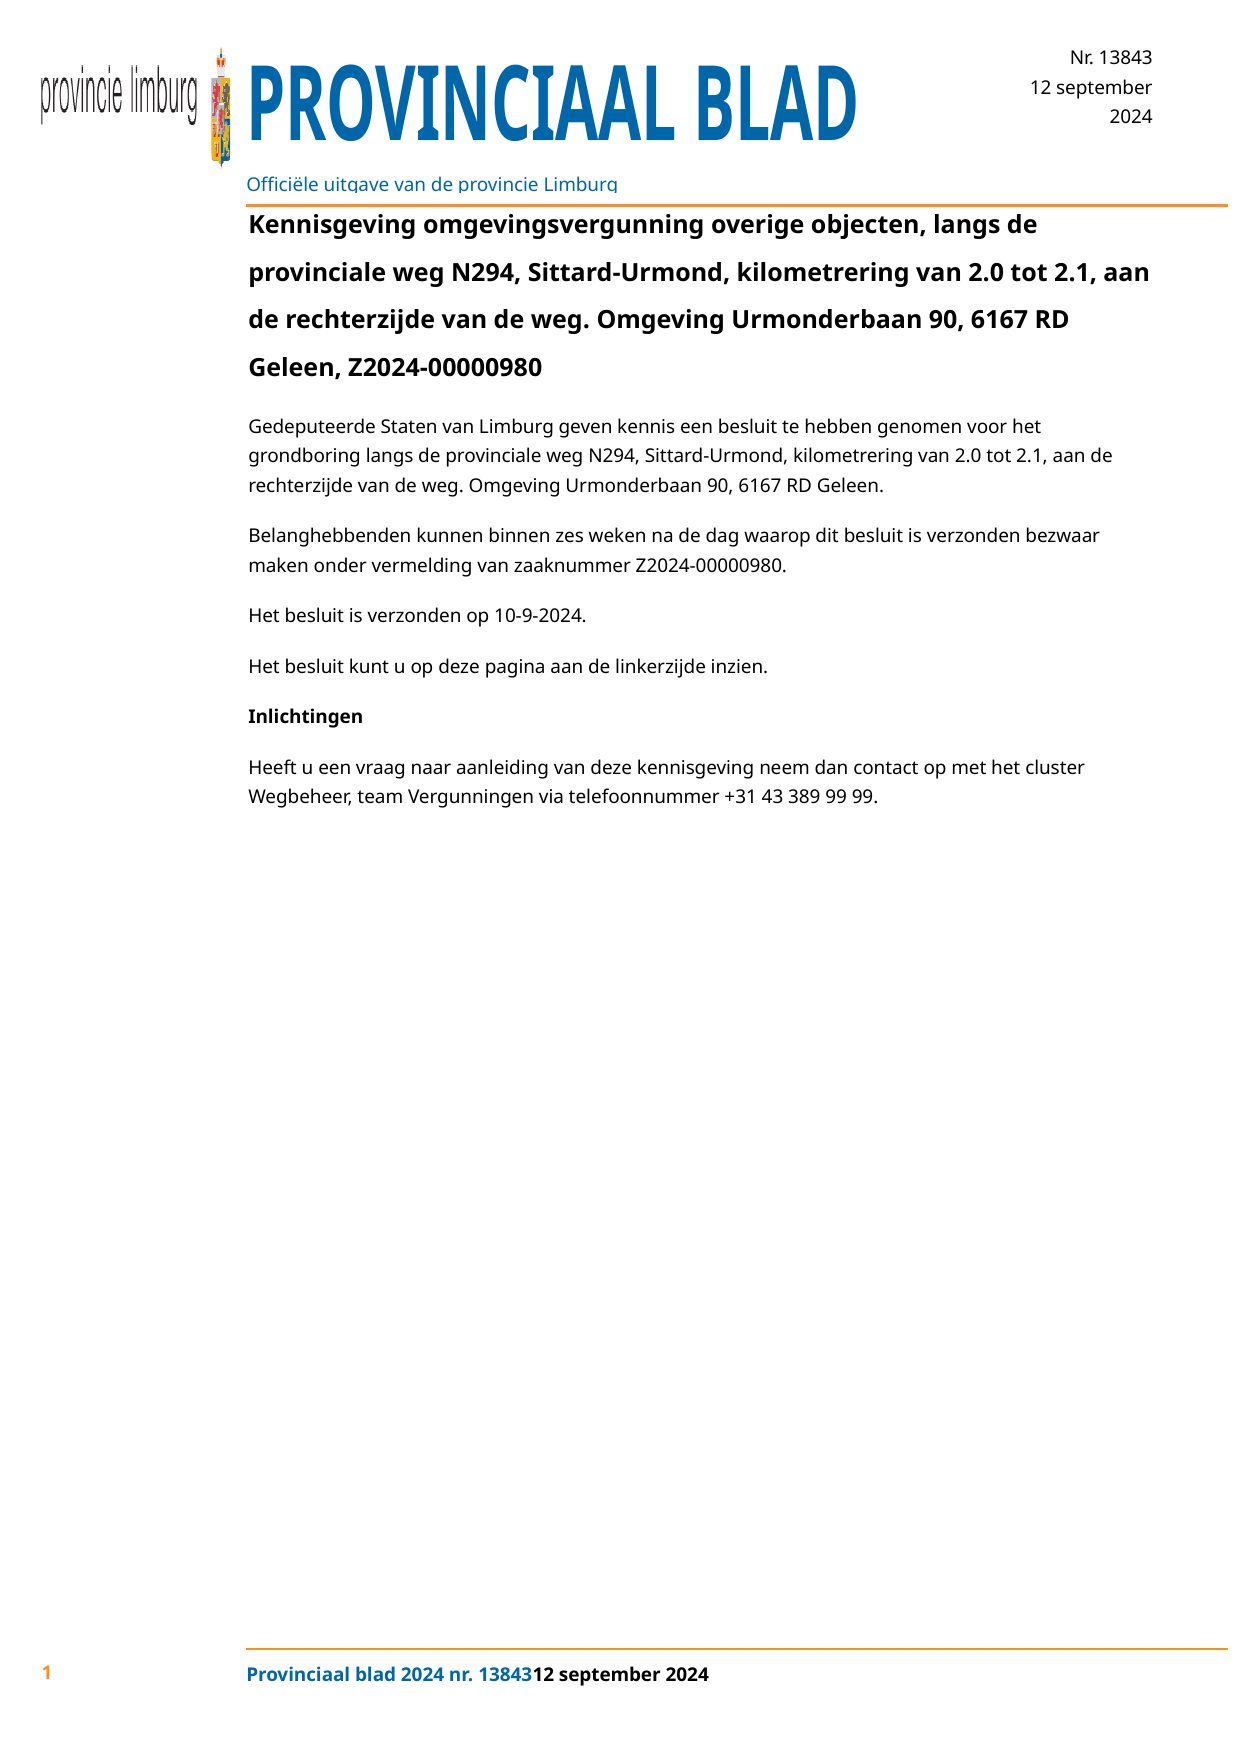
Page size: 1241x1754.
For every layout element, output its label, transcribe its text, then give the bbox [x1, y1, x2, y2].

text Heeft u een vraag naar aanleiding van deze kennisgeving neem dan contact op met het cluster Wegbeheer, team Vergunningen via telefoonnummer +31 43 389 99 99. [248, 754, 1152, 809]
picture [41, 47, 231, 172]
text Gedeputeerde Staten van Limburg geven kennis een besluit te hebben genomen voor het grondboring langs de provinciale weg N294, Sittard-Urmond, kilometrering van 2.0 tot 2.1, aan de rechterzijde van de weg. Omgeving Urmonderbaan 90, 6167 RD Geleen. [248, 413, 1152, 498]
text Inlichtingen [248, 703, 1152, 729]
text Kennisgeving omgevingsvergunning overige objecten, langs de provinciale weg N294, Sittard-Urmond, kilometrering van 2.0 tot 2.1, aan de rechterzijde van de weg. Omgeving Urmonderbaan 90, 6167 RD Geleen, Z2024-00000980 [248, 207, 1152, 384]
text Het besluit is verzonden op 10-9-2024. [248, 603, 1152, 628]
text Belanghebbenden kunnen binnen zes weken na de dag waarop dit besluit is verzonden bezwaar maken onder vermelding van zaaknummer Z2024-00000980. [248, 523, 1152, 578]
text Het besluit kunt u op deze pagina aan de linkerzijde inzien. [248, 653, 1152, 679]
